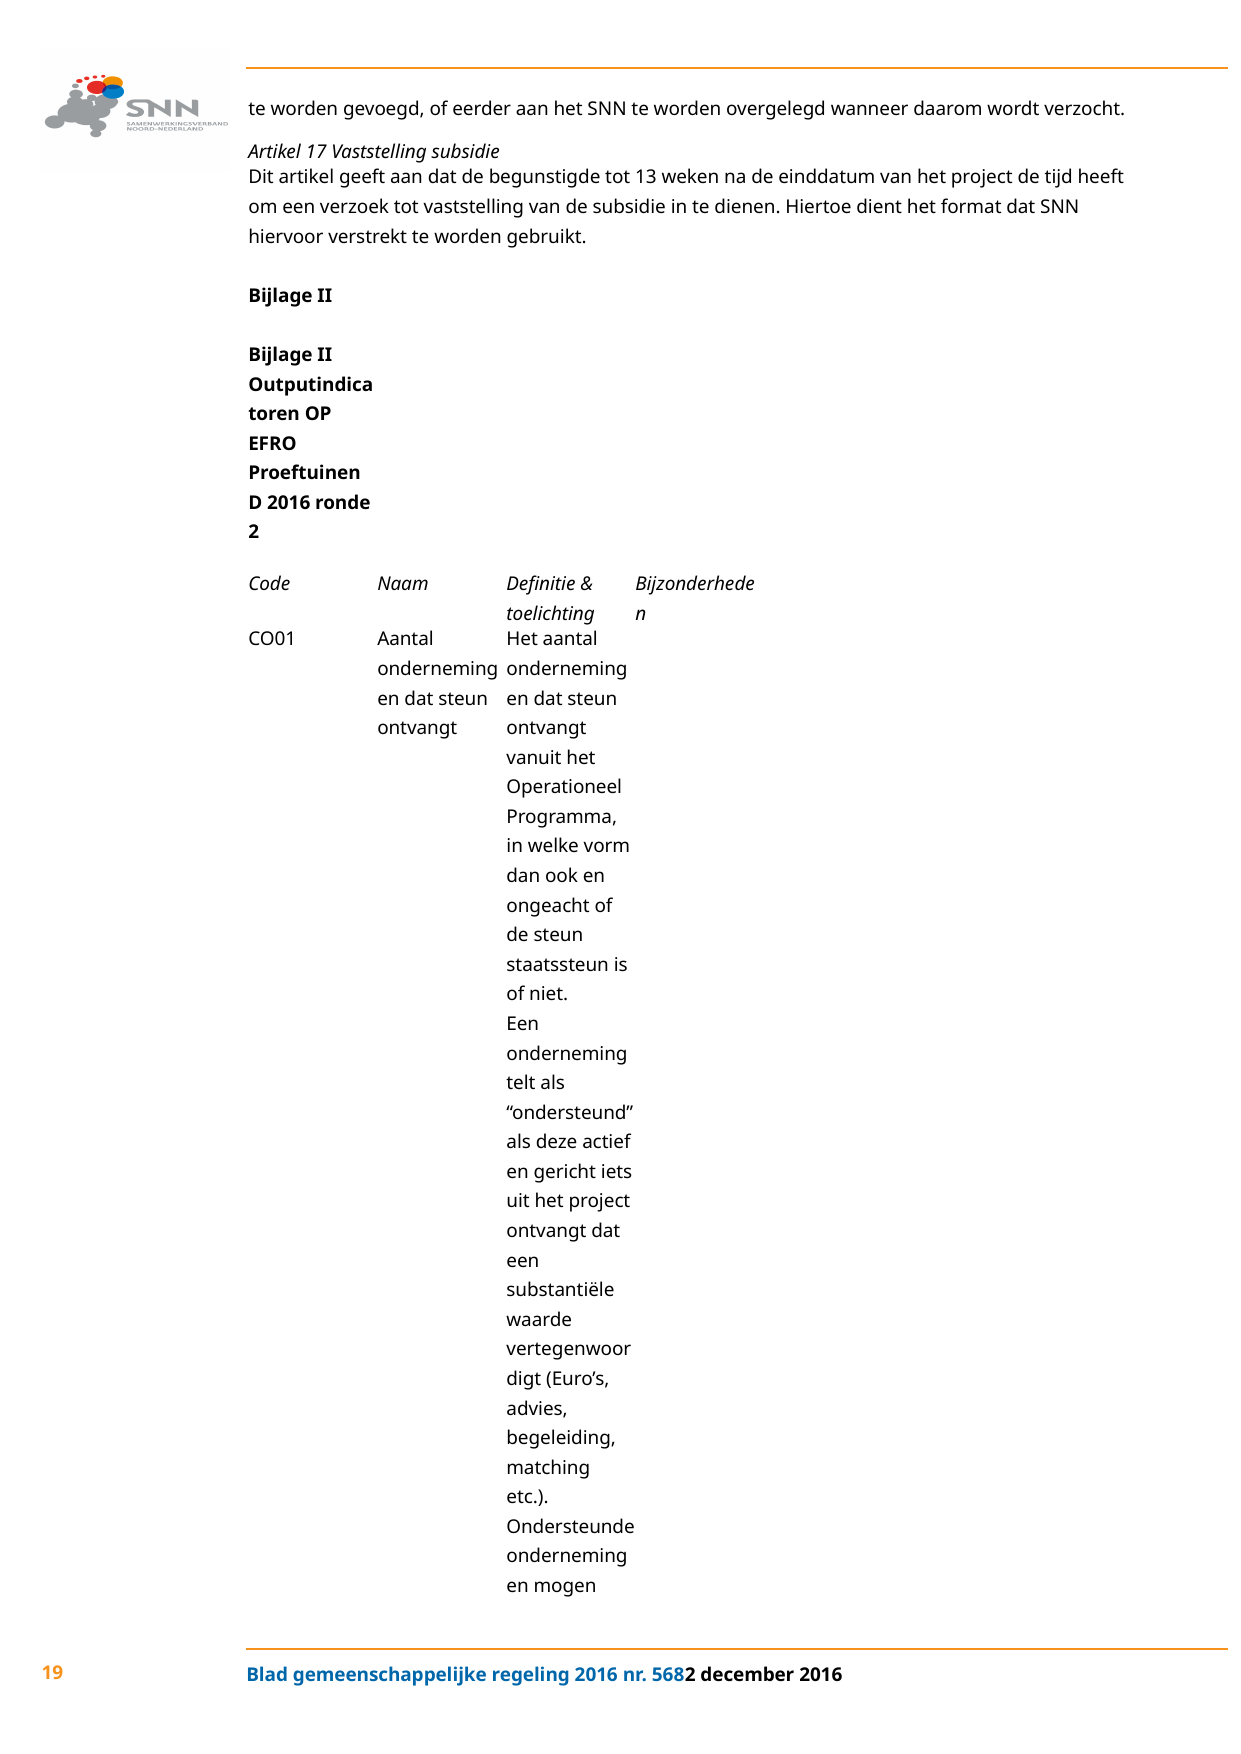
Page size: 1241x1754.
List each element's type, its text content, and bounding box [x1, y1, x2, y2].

table_cell [248, 545, 377, 570]
table_header Bijlage II Outputindicatoren OP EFRO Proeftuinen D 2016 ronde 2 [248, 341, 377, 544]
text Dit artikel geeft aan dat de begunstigde tot 13 weken na de einddatum van het project de tijd heeft om een verzoek tot vaststelling van de subsidie in te dienen. Hiertoe dient het format dat SNN hiervoor verstrekt te worden gebruikt. [248, 164, 1152, 248]
table_cell Het aantal ondernemingen dat steun ontvangt vanuit het Operationeel Programma, in welke vorm dan ook en ongeacht of de steun staatssteun is of niet. Een onderneming telt als “ondersteund” als deze actief en gericht iets uit het project ontvangt dat een substantiële waarde vertegenwoordigt (Euro’s, advies, begeleiding, matching etc.). Ondersteunde ondernemingen mogen [506, 626, 635, 1598]
table_cell [377, 545, 506, 570]
table_cell Aantal ondernemingen dat steun ontvangt [377, 626, 506, 1598]
text te worden gevoegd, of eerder aan het SNN te worden overgelegd wanneer daarom wordt verzocht. [248, 95, 1152, 121]
table_cell [894, 545, 1022, 570]
table_cell Naam [377, 570, 506, 626]
text Artikel 17 Vaststelling subsidie [248, 138, 1152, 164]
table_cell [1023, 545, 1152, 570]
table_cell [764, 545, 893, 570]
table_cell [506, 545, 635, 570]
table_cell [635, 626, 764, 1598]
table_cell Definitie & toelichting [506, 570, 635, 626]
table_cell CO01 [248, 626, 377, 1598]
text Bijlage II [248, 282, 1152, 308]
table_cell [635, 545, 764, 570]
table_cell Bijzonderheden [635, 570, 764, 626]
picture [41, 47, 231, 172]
table_cell Code [248, 570, 377, 626]
